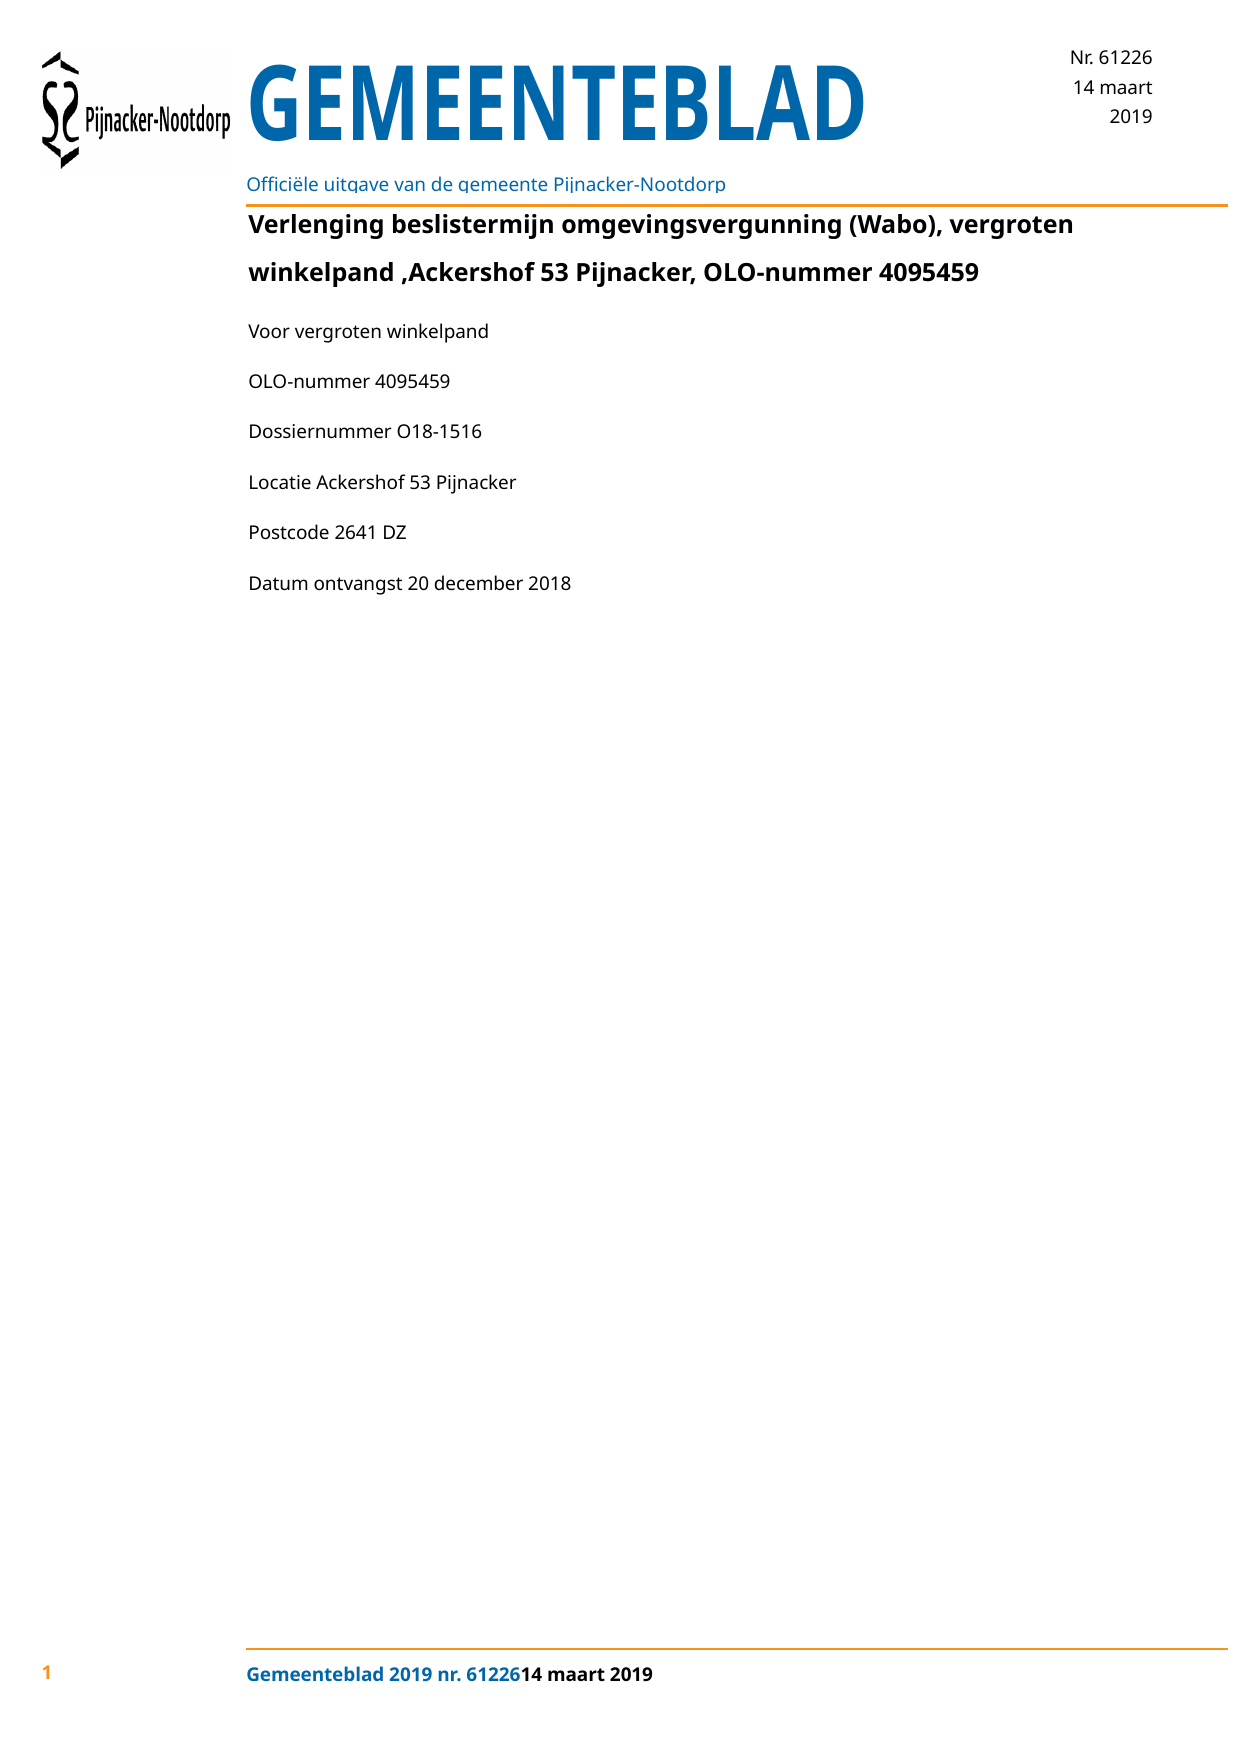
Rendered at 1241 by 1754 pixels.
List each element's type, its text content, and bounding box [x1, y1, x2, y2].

text Voor vergroten winkelpand [248, 318, 1152, 344]
picture [41, 47, 231, 172]
text OLO-nummer 4095459 [248, 368, 1152, 394]
text Locatie Ackershof 53 Pijnacker [248, 469, 1152, 495]
text Postcode 2641 DZ [248, 519, 1152, 545]
text Datum ontvangst 20 december 2018 [248, 570, 1152, 596]
text Dossiernummer O18-1516 [248, 419, 1152, 444]
text Verlenging beslistermijn omgevingsvergunning (Wabo), vergroten winkelpand ,Ackershof 53 Pijnacker, OLO-nummer 4095459 [248, 207, 1152, 288]
